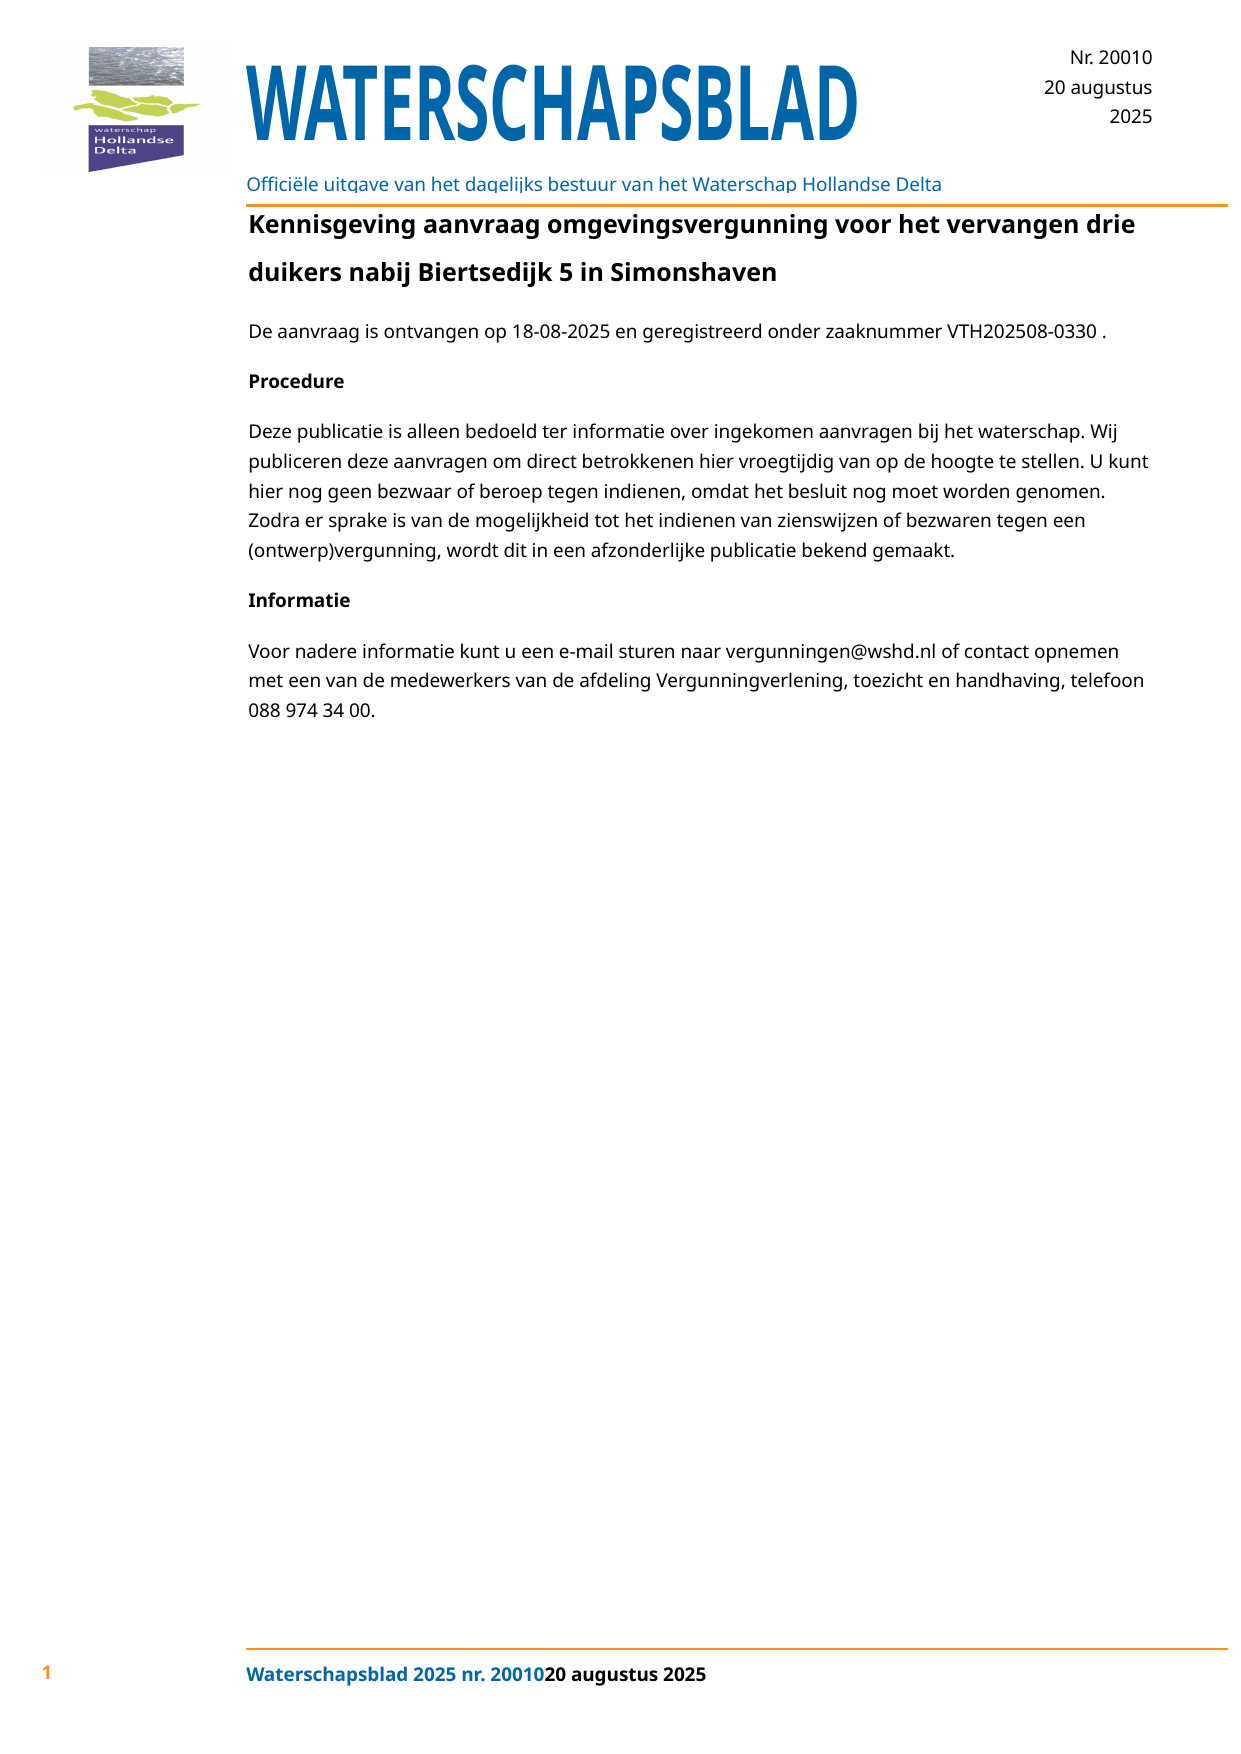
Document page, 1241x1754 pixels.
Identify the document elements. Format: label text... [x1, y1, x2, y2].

text Procedure [248, 368, 1152, 394]
picture [41, 47, 231, 172]
text Kennisgeving aanvraag omgevingsvergunning voor het vervangen drie duikers nabij Biertsedijk 5 in Simonshaven [248, 207, 1152, 288]
text Voor nadere informatie kunt u een e-mail sturen naar vergunningen@wshd.nl of contact opnemen met een van de medewerkers van de afdeling Vergunningverlening, toezicht en handhaving, telefoon 088 974 34 00. [248, 638, 1152, 723]
text Informatie [248, 587, 1152, 613]
text Deze publicatie is alleen bedoeld ter informatie over ingekomen aanvragen bij het waterschap. Wij publiceren deze aanvragen om direct betrokkenen hier vroegtijdig van op de hoogte te stellen. U kunt hier nog geen bezwaar of beroep tegen indienen, omdat het besluit nog moet worden genomen. Zodra er sprake is van de mogelijkheid tot het indienen van zienswijzen of bezwaren tegen een (ontwerp)vergunning, wordt dit in een afzonderlijke publicatie bekend gemaakt. [248, 419, 1152, 563]
text De aanvraag is ontvangen op 18-08-2025 en geregistreerd onder zaaknummer VTH202508-0330 . [248, 318, 1152, 344]
